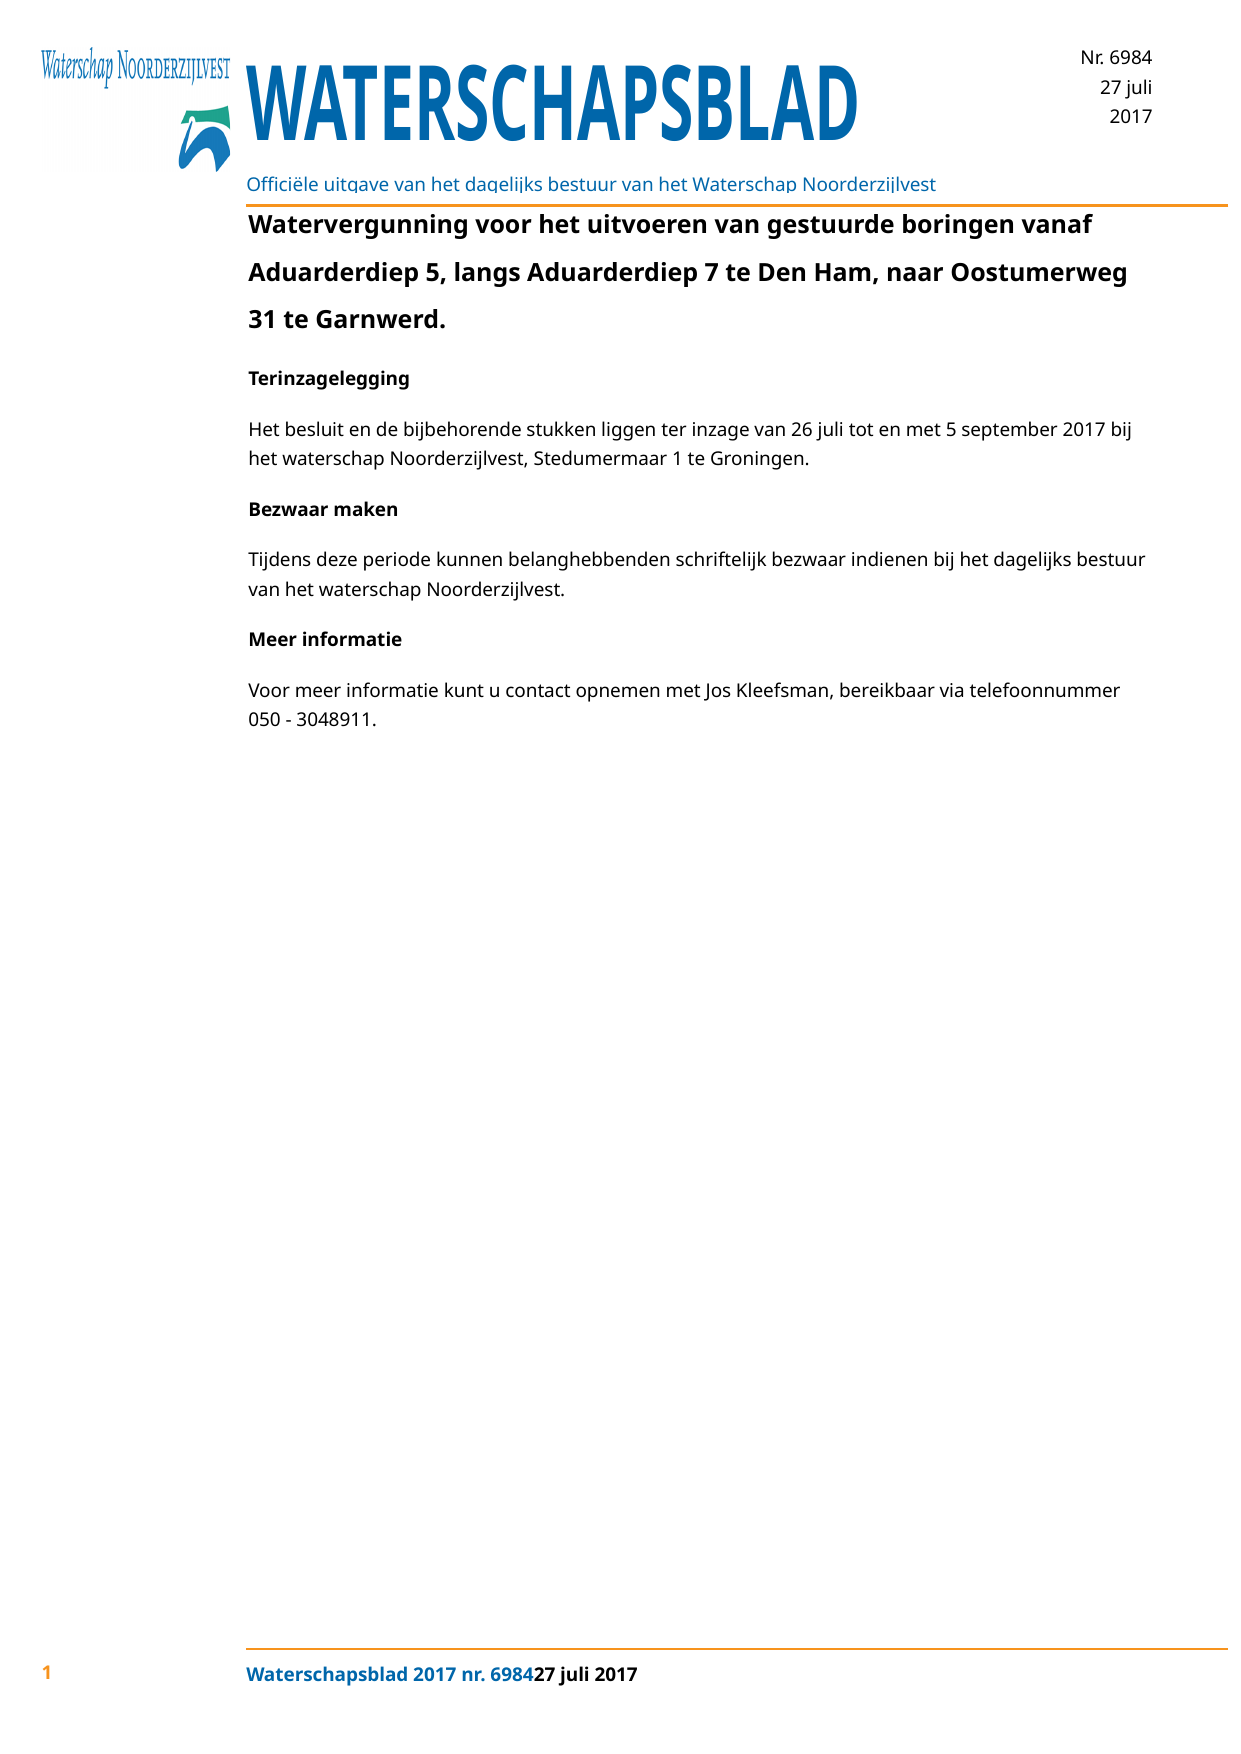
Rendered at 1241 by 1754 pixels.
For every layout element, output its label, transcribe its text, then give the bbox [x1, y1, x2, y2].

text Watervergunning voor het uitvoeren van gestuurde boringen vanaf Aduarderdiep 5, langs Aduarderdiep 7 te Den Ham, naar Oostumerweg 31 te Garnwerd. [248, 207, 1152, 336]
text Bezwaar maken [248, 496, 1152, 522]
text Meer informatie [248, 626, 1152, 652]
text Voor meer informatie kunt u contact opnemen met Jos Kleefsman, bereikbaar via telefoonnummer 050 - 3048911. [248, 677, 1152, 732]
text Terinzagelegging [248, 366, 1152, 391]
text Tijdens deze periode kunnen belanghebbenden schriftelijk bezwaar indienen bij het dagelijks bestuur van het waterschap Noorderzijlvest. [248, 546, 1152, 602]
picture [41, 47, 231, 172]
text Het besluit en de bijbehorende stukken liggen ter inzage van 26 juli tot en met 5 september 2017 bij het waterschap Noorderzijlvest, Stedumermaar 1 te Groningen. [248, 416, 1152, 471]
